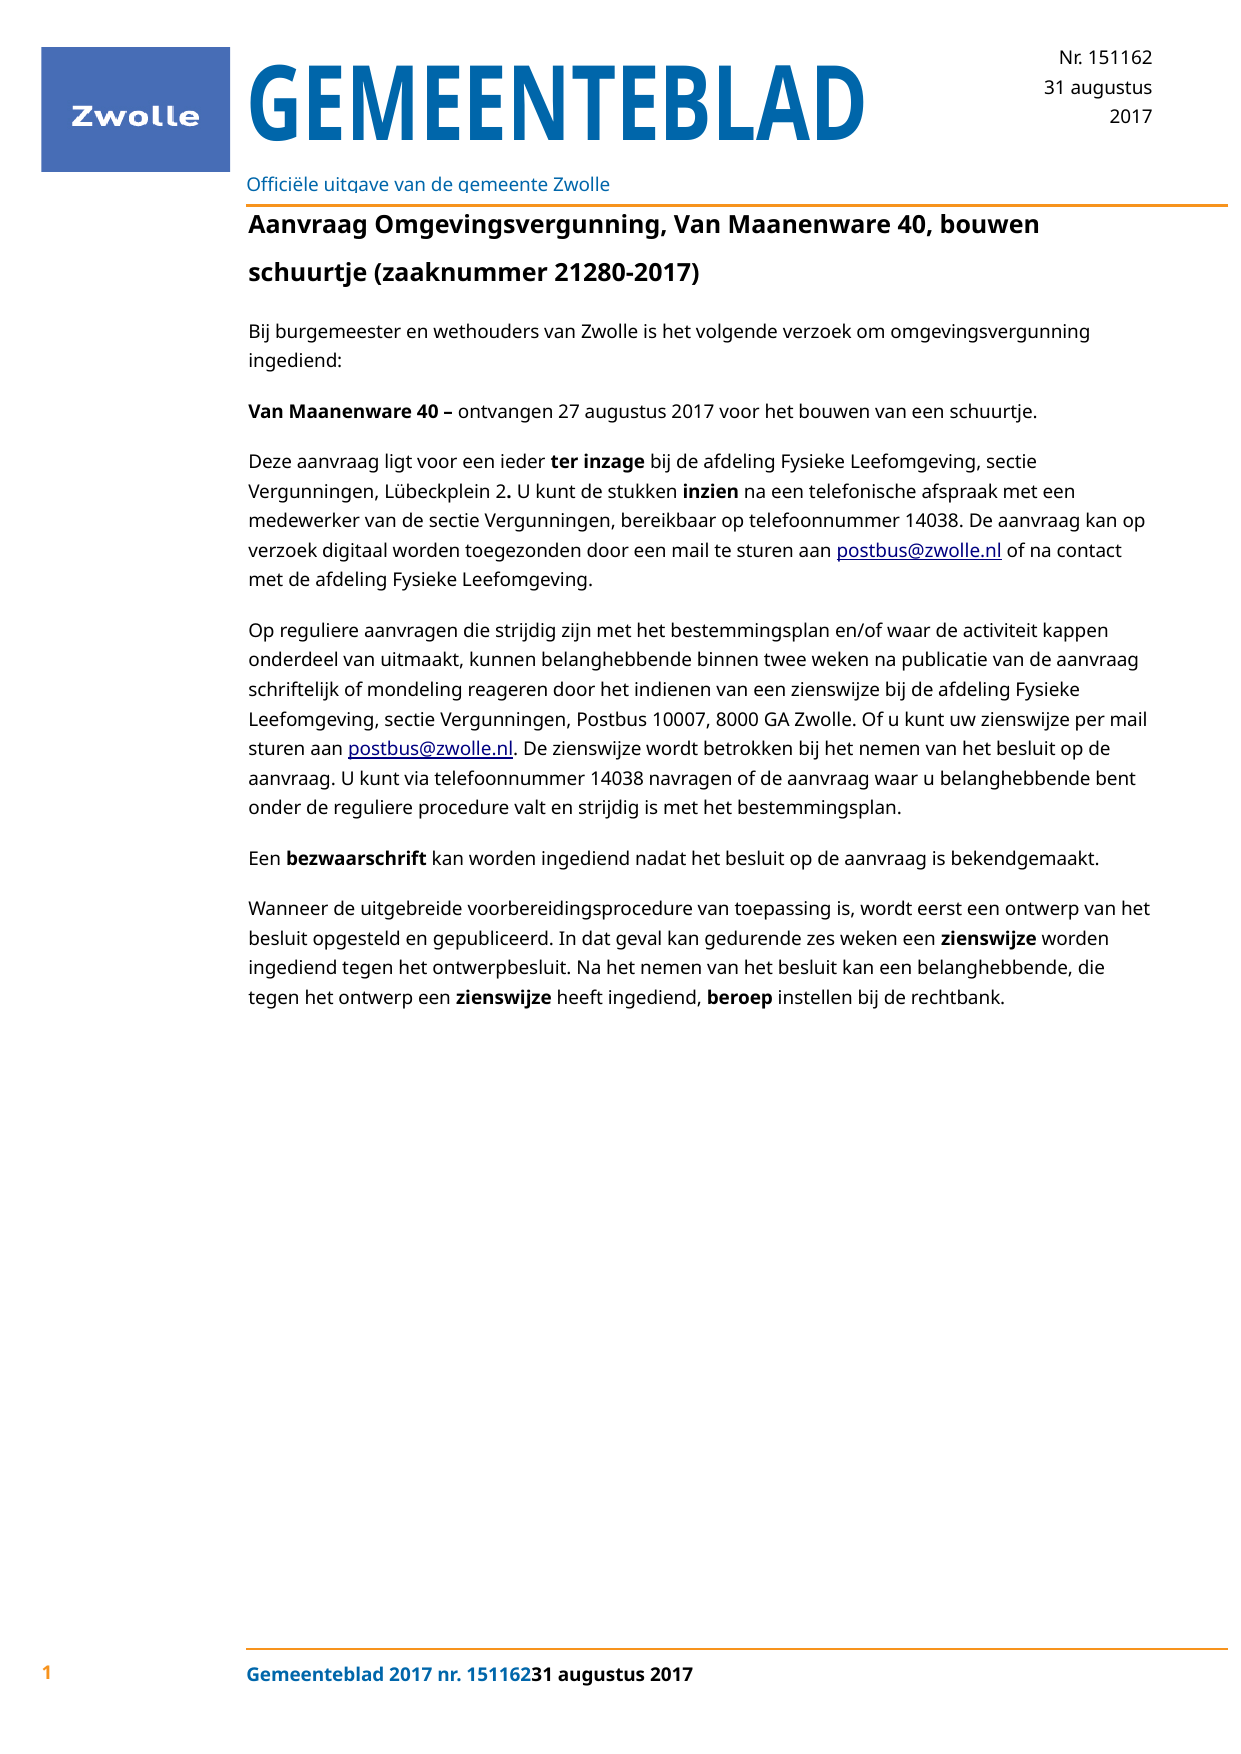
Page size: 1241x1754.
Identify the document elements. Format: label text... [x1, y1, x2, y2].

text Op reguliere aanvragen die strijdig zijn met het bestemmingsplan en/of waar de activiteit kappen onderdeel van uitmaakt, kunnen belanghebbende binnen twee weken na publicatie van de aanvraag schriftelijk of mondeling reageren door het indienen van een zienswijze bij de afdeling Fysieke Leefomgeving, sectie Vergunningen, Postbus 10007, 8000 GA Zwolle. Of u kunt uw zienswijze per mail sturen aan postbus@zwolle.nl. De zienswijze wordt betrokken bij het nemen van het besluit op de aanvraag. U kunt via telefoonnummer 14038 navragen of de aanvraag waar u belanghebbende bent onder de reguliere procedure valt en strijdig is met het bestemmingsplan. [248, 617, 1152, 820]
text Aanvraag Omgevingsvergunning, Van Maanenware 40, bouwen schuurtje (zaaknummer 21280-2017) [248, 207, 1152, 288]
text Deze aanvraag ligt voor een ieder ter inzage bij de afdeling Fysieke Leefomgeving, sectie Vergunningen, Lübeckplein 2. U kunt de stukken inzien na een telefonische afspraak met een medewerker van de sectie Vergunningen, bereikbaar op telefoonnummer 14038. De aanvraag kan op verzoek digitaal worden toegezonden door een mail te sturen aan postbus@zwolle.nl of na contact met de afdeling Fysieke Leefomgeving. [248, 448, 1152, 592]
text Van Maanenware 40 – ontvangen 27 augustus 2017 voor het bouwen van een schuurtje. [248, 398, 1152, 424]
text Wanneer de uitgebreide voorbereidingsprocedure van toepassing is, wordt eerst een ontwerp van het besluit opgesteld en gepubliceerd. In dat geval kan gedurende zes weken een zienswijze worden ingediend tegen het ontwerpbesluit. Na het nemen van het besluit kan een belanghebbende, die tegen het ontwerp een zienswijze heeft ingediend, beroep instellen bij de rechtbank. [248, 895, 1152, 1010]
text Bij burgemeester en wethouders van Zwolle is het volgende verzoek om omgevingsvergunning ingediend: [248, 318, 1152, 373]
picture [41, 47, 231, 172]
text Een bezwaarschrift kan worden ingediend nadat het besluit op de aanvraag is bekendgemaakt. [248, 845, 1152, 871]
